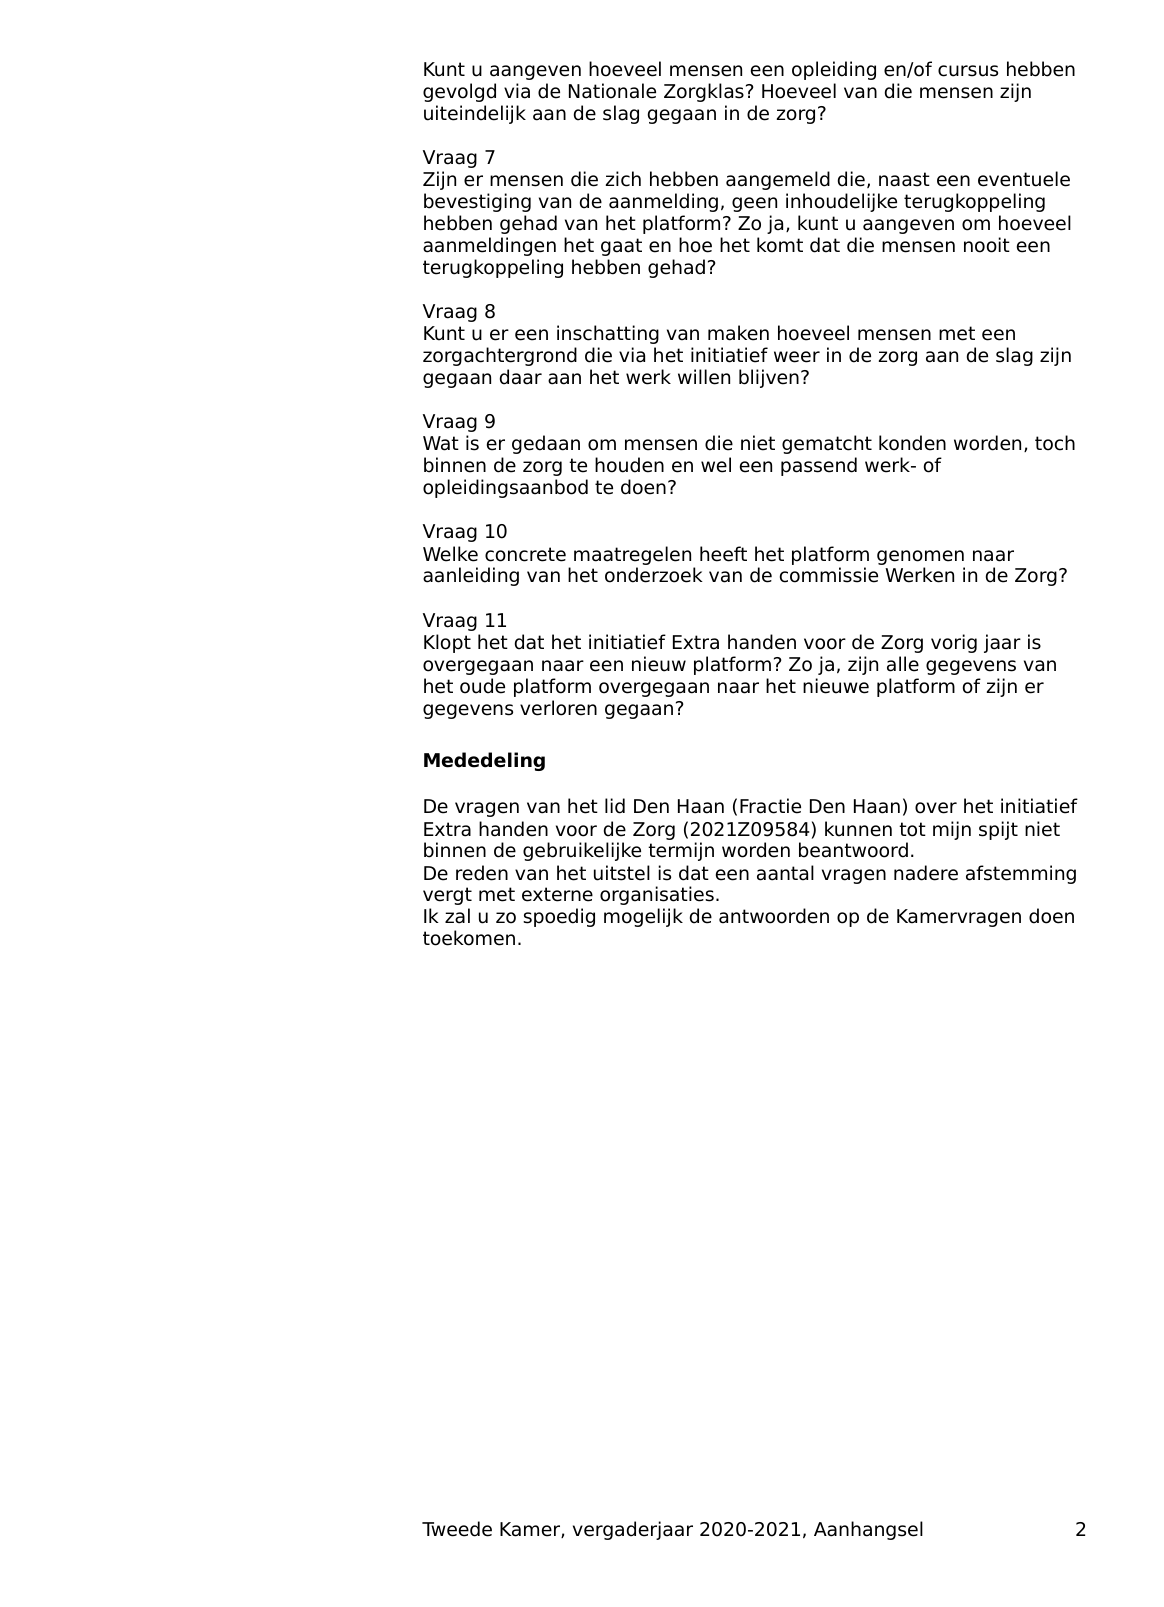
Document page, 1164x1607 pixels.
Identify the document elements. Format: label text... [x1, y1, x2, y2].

text Kunt u aangeven hoeveel mensen een opleiding en/of cursus hebben gevolgd via de Nationale Zorgklas? Hoeveel van die mensen zijn uiteindelijk aan de slag gegaan in de zorg? [422, 59, 1087, 125]
text Vraag 8 [422, 301, 1087, 323]
text Ik zal u zo spoedig mogelijk de antwoorden op de Kamervragen doen toekomen. [422, 906, 1087, 950]
text Vraag 10 [422, 521, 1087, 543]
text Welke concrete maatregelen heeft het platform genomen naar aanleiding van het onderzoek van de commissie Werken in de Zorg? [422, 543, 1087, 587]
text De reden van het uitstel is dat een aantal vragen nadere afstemming vergt met externe organisaties. [422, 862, 1087, 906]
text Zijn er mensen die zich hebben aangemeld die, naast een eventuele bevestiging van de aanmelding, geen inhoudelijke terugkoppeling hebben gehad van het platform? Zo ja, kunt u aangeven om hoeveel aanmeldingen het gaat en hoe het komt dat die mensen nooit een terugkoppeling hebben gehad? [422, 169, 1087, 279]
text Vraag 7 [422, 147, 1087, 169]
text Wat is er gedaan om mensen die niet gematcht konden worden, toch binnen de zorg te houden en wel een passend werk- of opleidingsaanbod te doen? [422, 433, 1087, 499]
text Klopt het dat het initiatief Extra handen voor de Zorg vorig jaar is overgegaan naar een nieuw platform? Zo ja, zijn alle gegevens van het oude platform overgegaan naar het nieuwe platform of zijn er gegevens verloren gegaan? [422, 632, 1087, 719]
text Vraag 11 [422, 609, 1087, 632]
text Kunt u er een inschatting van maken hoeveel mensen met een zorgachtergrond die via het initiatief weer in de zorg aan de slag zijn gegaan daar aan het werk willen blijven? [422, 323, 1087, 389]
text Vraag 9 [422, 411, 1087, 433]
subtitle Mededeling [422, 749, 1087, 771]
text De vragen van het lid Den Haan (Fractie Den Haan) over het initiatief Extra handen voor de Zorg (2021Z09584) kunnen tot mijn spijt niet binnen de gebruikelijke termijn worden beantwoord. [422, 796, 1087, 862]
